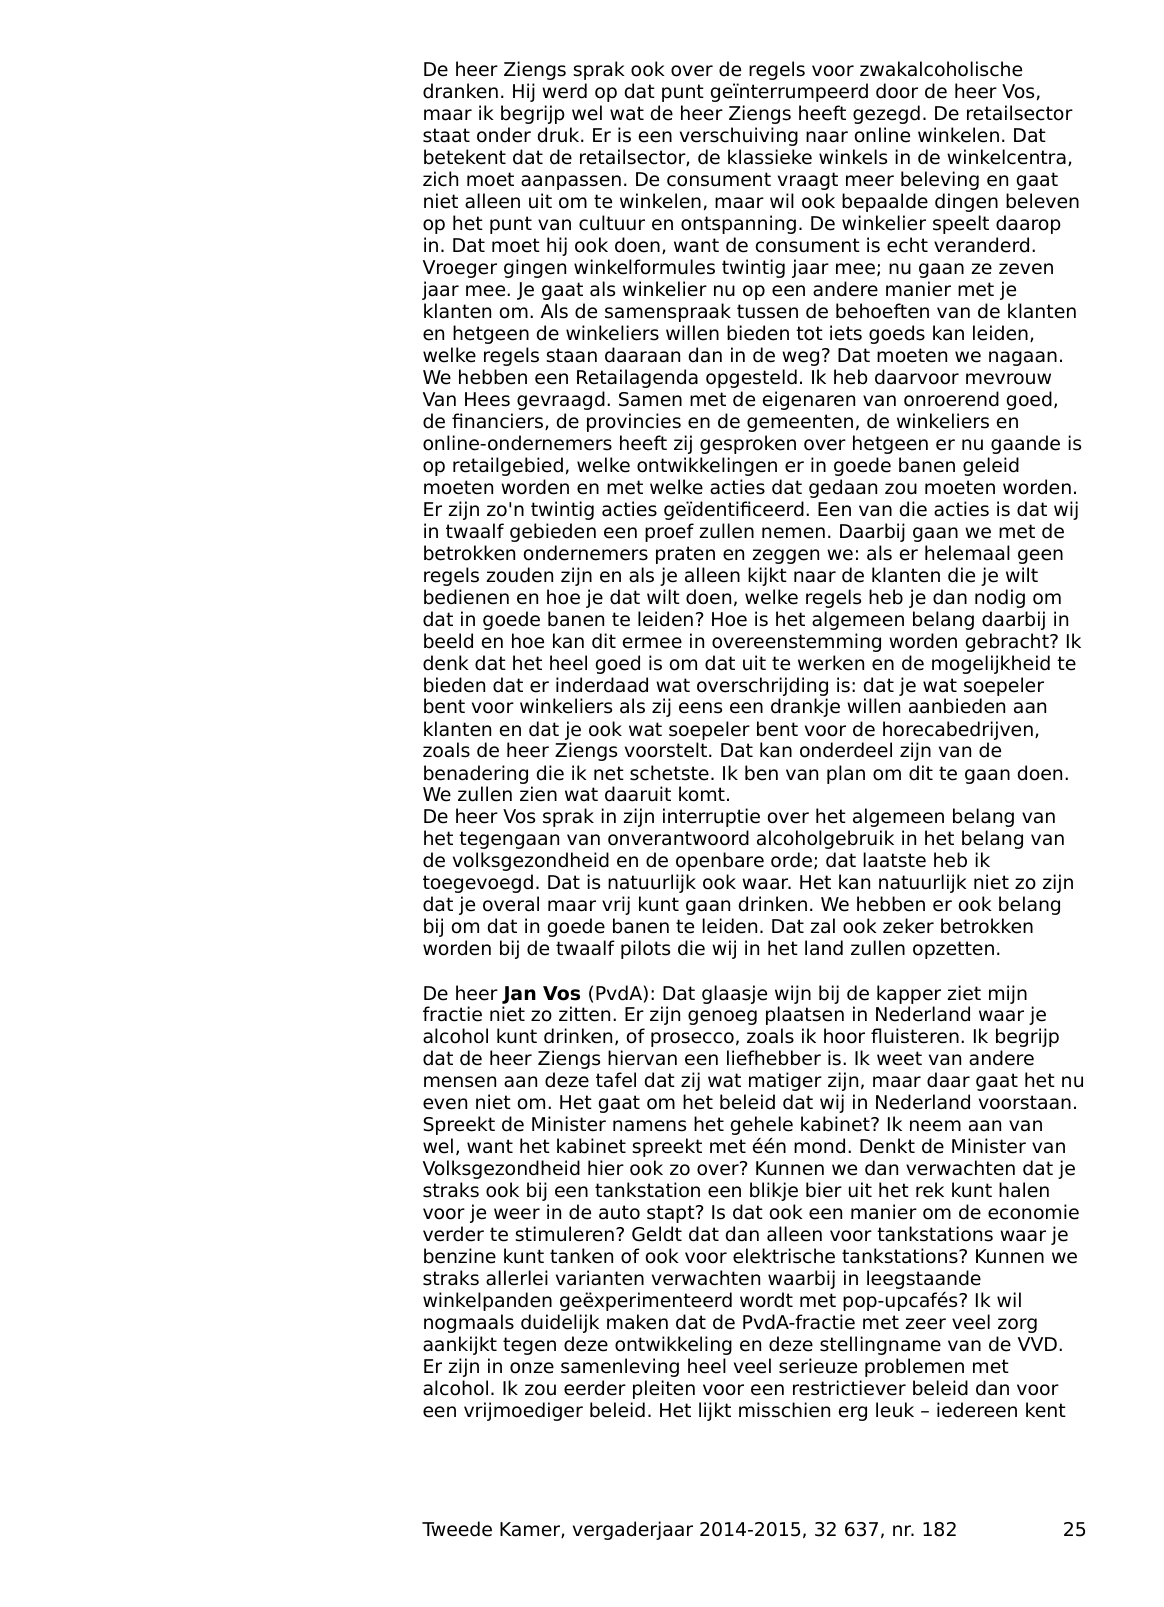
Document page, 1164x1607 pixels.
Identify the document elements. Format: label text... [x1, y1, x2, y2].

text De heer Jan Vos (PvdA): Dat glaasje wijn bij de kapper ziet mijn fractie niet zo zitten. Er zijn genoeg plaatsen in Nederland waar je alcohol kunt drinken, of prosecco, zoals ik hoor fluisteren. Ik begrijp dat de heer Ziengs hiervan een liefhebber is. Ik weet van andere mensen aan deze tafel dat zij wat matiger zijn, maar daar gaat het nu even niet om. Het gaat om het beleid dat wij in Nederland voorstaan. Spreekt de Minister namens het gehele kabinet? Ik neem aan van wel, want het kabinet spreekt met één mond. Denkt de Minister van Volksgezondheid hier ook zo over? Kunnen we dan verwachten dat je straks ook bij een tankstation een blikje bier uit het rek kunt halen voor je weer in de auto stapt? Is dat ook een manier om de economie verder te stimuleren? Geldt dat dan alleen voor tankstations waar je benzine kunt tanken of ook voor elektrische tankstations? Kunnen we straks allerlei varianten verwachten waarbij in leegstaande winkelpanden geëxperimenteerd wordt met pop-upcafés? Ik wil nogmaals duidelijk maken dat de PvdA-fractie met zeer veel zorg aankijkt tegen deze ontwikkeling en deze stellingname van de VVD. Er zijn in onze samenleving heel veel serieuze problemen met alcohol. Ik zou eerder pleiten voor een restrictiever beleid dan voor een vrijmoediger beleid. Het lijkt misschien erg leuk – iedereen kent [422, 982, 1087, 1422]
text De heer Vos sprak in zijn interruptie over het algemeen belang van het tegengaan van onverantwoord alcoholgebruik in het belang van de volksgezondheid en de openbare orde; dat laatste heb ik toegevoegd. Dat is natuurlijk ook waar. Het kan natuurlijk niet zo zijn dat je overal maar vrij kunt gaan drinken. We hebben er ook belang bij om dat in goede banen te leiden. Dat zal ook zeker betrokken worden bij de twaalf pilots die wij in het land zullen opzetten. [422, 806, 1087, 960]
text We hebben een Retailagenda opgesteld. Ik heb daarvoor mevrouw Van Hees gevraagd. Samen met de eigenaren van onroerend goed, de financiers, de provincies en de gemeenten, de winkeliers en online-ondernemers heeft zij gesproken over hetgeen er nu gaande is op retailgebied, welke ontwikkelingen er in goede banen geleid moeten worden en met welke acties dat gedaan zou moeten worden. Er zijn zo'n twintig acties geïdentificeerd. Een van die acties is dat wij in twaalf gebieden een proef zullen nemen. Daarbij gaan we met de betrokken ondernemers praten en zeggen we: als er helemaal geen regels zouden zijn en als je alleen kijkt naar de klanten die je wilt bedienen en hoe je dat wilt doen, welke regels heb je dan nodig om dat in goede banen te leiden? Hoe is het algemeen belang daarbij in beeld en hoe kan dit ermee in overeenstemming worden gebracht? Ik denk dat het heel goed is om dat uit te werken en de mogelijkheid te bieden dat er inderdaad wat overschrijding is: dat je wat soepeler bent voor winkeliers als zij eens een drankje willen aanbieden aan klanten en dat je ook wat soepeler bent voor de horecabedrijven, zoals de heer Ziengs voorstelt. Dat kan onderdeel zijn van de benadering die ik net schetste. Ik ben van plan om dit te gaan doen. We zullen zien wat daaruit komt. [422, 367, 1087, 806]
text De heer Ziengs sprak ook over de regels voor zwakalcoholische dranken. Hij werd op dat punt geïnterrumpeerd door de heer Vos, maar ik begrijp wel wat de heer Ziengs heeft gezegd. De retailsector staat onder druk. Er is een verschuiving naar online winkelen. Dat betekent dat de retailsector, de klassieke winkels in de winkelcentra, zich moet aanpassen. De consument vraagt meer beleving en gaat niet alleen uit om te winkelen, maar wil ook bepaalde dingen beleven op het punt van cultuur en ontspanning. De winkelier speelt daarop in. Dat moet hij ook doen, want de consument is echt veranderd. Vroeger gingen winkelformules twintig jaar mee; nu gaan ze zeven jaar mee. Je gaat als winkelier nu op een andere manier met je klanten om. Als de samenspraak tussen de behoeften van de klanten en hetgeen de winkeliers willen bieden tot iets goeds kan leiden, welke regels staan daaraan dan in de weg? Dat moeten we nagaan. [422, 59, 1087, 367]
